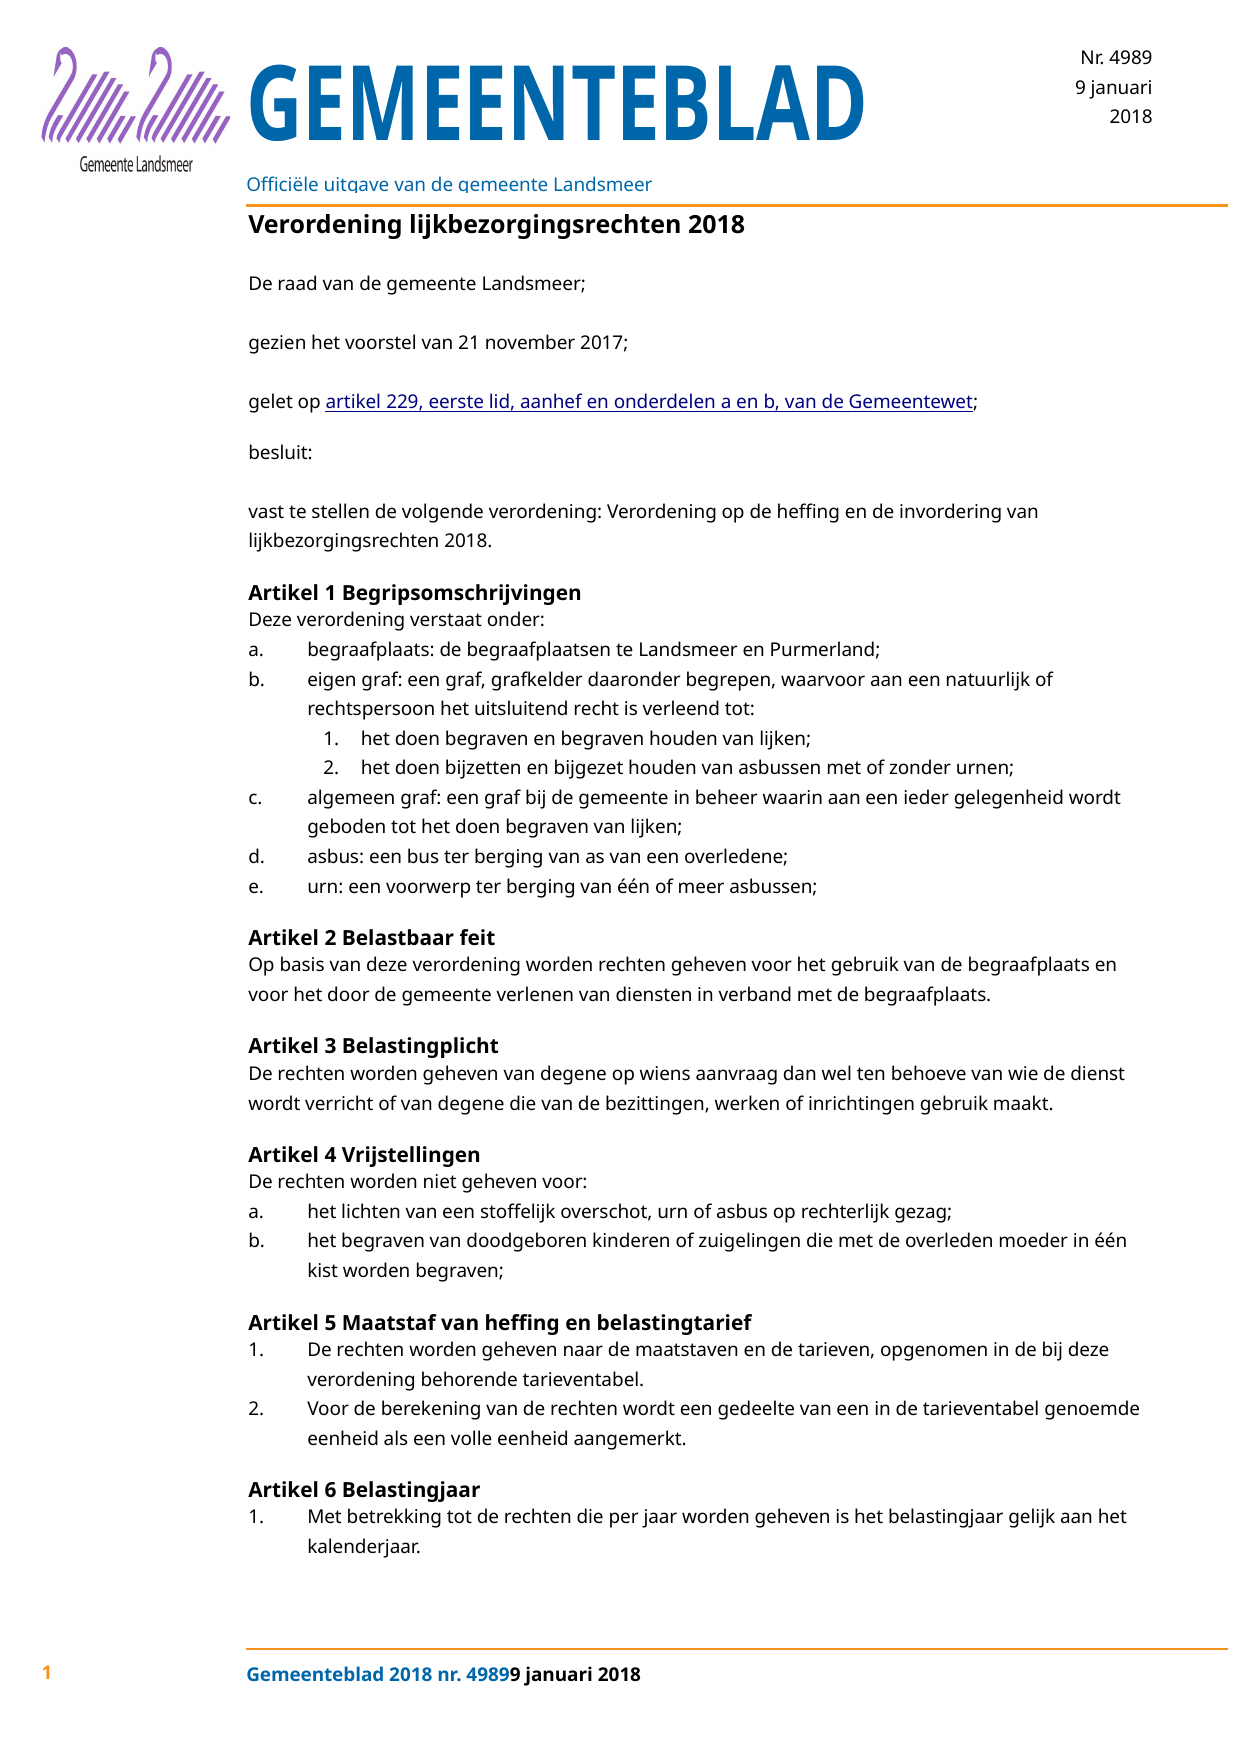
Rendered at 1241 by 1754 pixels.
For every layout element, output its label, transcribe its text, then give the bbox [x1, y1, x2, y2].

text vast te stellen de volgende verordening: Verordening op de heffing en de invordering van lijkbezorgingsrechten 2018. [248, 498, 1152, 553]
list begraafplaats: de begraafplaatsen te Landsmeer en Purmerland; [248, 636, 1152, 662]
picture [41, 47, 231, 172]
list eigen graf: een graf, grafkelder daaronder begrepen, waarvoor aan een natuurlijk of rechtspersoon het uitsluitend recht is verleend tot: [248, 666, 1152, 721]
list het lichten van een stoffelijk overschot, urn of asbus op rechterlijk gezag; [248, 1198, 1152, 1224]
text Artikel 3 Belastingplicht [248, 1032, 1152, 1060]
text Verordening lijkbezorgingsrechten 2018 [248, 207, 1152, 241]
text Artikel 5 Maatstaf van heffing en belastingtarief [248, 1308, 1152, 1336]
text Artikel 6 Belastingjaar [248, 1475, 1152, 1504]
text gezien het voorstel van 21 november 2017; [248, 329, 1152, 355]
list Met betrekking tot de rechten die per jaar worden geheven is het belastingjaar gelijk aan het kalenderjaar. [248, 1504, 1152, 1559]
text Artikel 1 Begripsomschrijvingen [248, 578, 1152, 607]
list Voor de berekening van de rechten wordt een gedeelte van een in de tarieventabel genoemde eenheid als een volle eenheid aangemerkt. [248, 1395, 1152, 1451]
list het begraven van doodgeboren kinderen of zuigelingen die met de overleden moeder in één kist worden begraven; [248, 1228, 1152, 1283]
list het doen begraven en begraven houden van lijken; [323, 725, 1152, 751]
list urn: een voorwerp ter berging van één of meer asbussen; [248, 873, 1152, 898]
text Op basis van deze verordening worden rechten geheven voor het gebruik van de begraafplaats en voor het door de gemeente verlenen van diensten in verband met de begraafplaats. [248, 952, 1152, 1007]
list het doen bijzetten en bijgezet houden van asbussen met of zonder urnen; [323, 754, 1152, 780]
list De rechten worden geheven naar de maatstaven en de tarieven, opgenomen in de bij deze verordening behorende tarieventabel. [248, 1336, 1152, 1391]
text besluit: [248, 439, 1152, 465]
text Artikel 4 Vrijstellingen [248, 1140, 1152, 1168]
text De raad van de gemeente Landsmeer; [248, 270, 1152, 296]
text Artikel 2 Belastbaar feit [248, 923, 1152, 952]
text gelet op artikel 229, eerste lid, aanhef en onderdelen a en b, van de Gemeentewet; [248, 389, 1152, 414]
text De rechten worden geheven van degene op wiens aanvraag dan wel ten behoeve van wie de dienst wordt verricht of van degene die van de bezittingen, werken of inrichtingen gebruik maakt. [248, 1060, 1152, 1115]
list asbus: een bus ter berging van as van een overledene; [248, 843, 1152, 869]
list algemeen graf: een graf bij de gemeente in beheer waarin aan een ieder gelegenheid wordt geboden tot het doen begraven van lijken; [248, 784, 1152, 839]
text Deze verordening verstaat onder: [248, 607, 1152, 632]
text De rechten worden niet geheven voor: [248, 1168, 1152, 1194]
